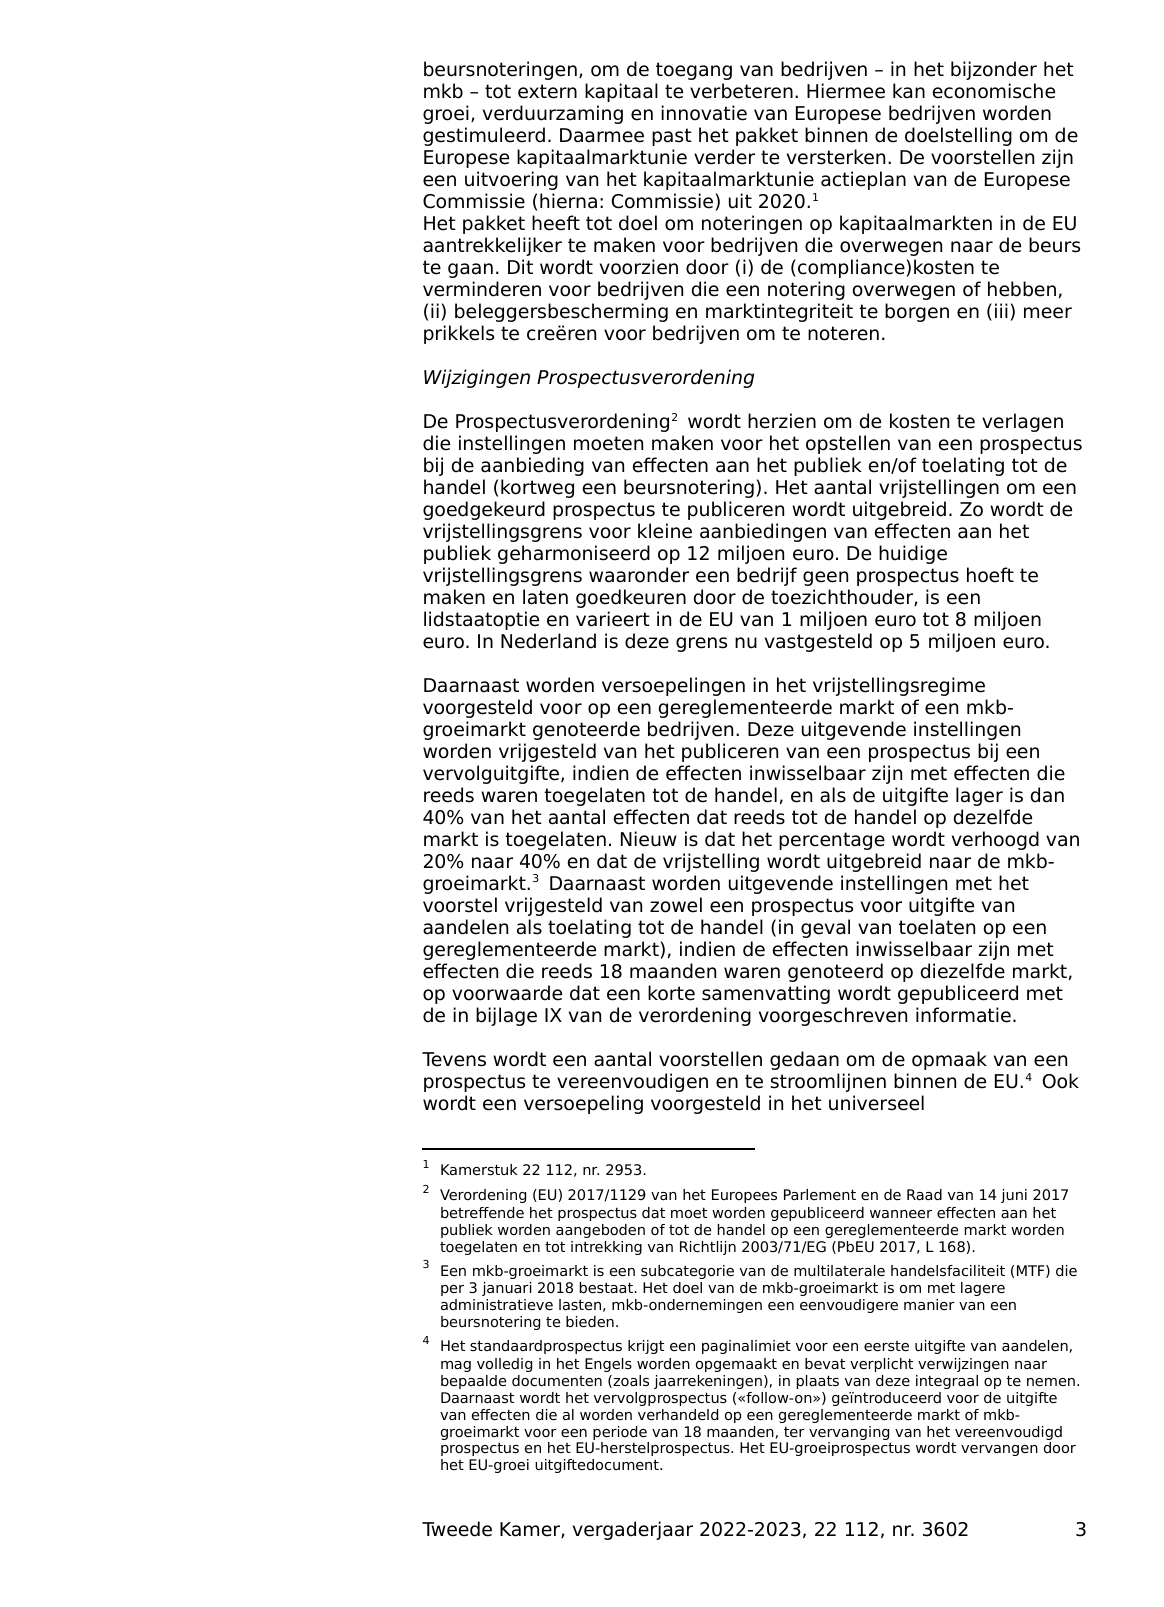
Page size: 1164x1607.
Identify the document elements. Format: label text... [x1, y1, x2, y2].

text Het pakket heeft tot doel om noteringen op kapitaalmarkten in de EU aantrekkelijker te maken voor bedrijven die overwegen naar de beurs te gaan. Dit wordt voorzien door (i) de (compliance)kosten te verminderen voor bedrijven die een notering overwegen of hebben, (ii) beleggersbescherming en marktintegriteit te borgen en (iii) meer prikkels te creëren voor bedrijven om te noteren. [422, 213, 1087, 345]
text Kamerstuk 22 112, nr. 2953. [422, 1158, 1087, 1180]
subtitle Wijzigingen Prospectusverordening [422, 367, 1087, 389]
text beursnoteringen, om de toegang van bedrijven – in het bijzonder het mkb – tot extern kapitaal te verbeteren. Hiermee kan economische groei, verduurzaming en innovatie van Europese bedrijven worden gestimuleerd. Daarmee past het pakket binnen de doelstelling om de Europese kapitaalmarktunie verder te versterken. De voorstellen zijn een uitvoering van het kapitaalmarktunie actieplan van de Europese Commissie (hierna: Commissie) uit 2020. [422, 59, 1087, 213]
text De Prospectusverordening wordt herzien om de kosten te verlagen die instellingen moeten maken voor het opstellen van een prospectus bij de aanbieding van effecten aan het publiek en/of toelating tot de handel (kortweg een beursnotering). Het aantal vrijstellingen om een goedgekeurd prospectus te publiceren wordt uitgebreid. Zo wordt de vrijstellingsgrens voor kleine aanbiedingen van effecten aan het publiek geharmoniseerd op 12 miljoen euro. De huidige vrijstellingsgrens waaronder een bedrijf geen prospectus hoeft te maken en laten goedkeuren door de toezichthouder, is een lidstaatoptie en varieert in de EU van 1 miljoen euro tot 8 miljoen euro. In Nederland is deze grens nu vastgesteld op 5 miljoen euro. [422, 411, 1087, 653]
text Het standaardprospectus krijgt een paginalimiet voor een eerste uitgifte van aandelen, mag volledig in het Engels worden opgemaakt en bevat verplicht verwijzingen naar bepaalde documenten (zoals jaarrekeningen), in plaats van deze integraal op te nemen. Daarnaast wordt het vervolgprospectus («follow-on») geïntroduceerd voor de uitgifte van effecten die al worden verhandeld op een gereglementeerde markt of mkb-groeimarkt voor een periode van 18 maanden, ter vervanging van het vereenvoudigd prospectus en het EU-herstelprospectus. Het EU-groeiprospectus wordt vervangen door het EU-groei uitgiftedocument. [422, 1334, 1087, 1474]
text Tevens wordt een aantal voorstellen gedaan om de opmaak van een prospectus te vereenvoudigen en te stroomlijnen binnen de EU. Ook wordt een versoepeling voorgesteld in het universeel [422, 1049, 1087, 1115]
text Een mkb-groeimarkt is een subcategorie van de multilaterale handelsfaciliteit (MTF) die per 3 januari 2018 bestaat. Het doel van de mkb-groeimarkt is om met lagere administratieve lasten, mkb-ondernemingen een eenvoudigere manier van een beursnotering te bieden. [422, 1258, 1087, 1331]
text Verordening (EU) 2017/1129 van het Europees Parlement en de Raad van 14 juni 2017 betreffende het prospectus dat moet worden gepubliceerd wanneer effecten aan het publiek worden aangeboden of tot de handel op een gereglementeerde markt worden toegelaten en tot intrekking van Richtlijn 2003/71/EG (PbEU 2017, L 168). [422, 1183, 1087, 1256]
text Daarnaast worden versoepelingen in het vrijstellingsregime voorgesteld voor op een gereglementeerde markt of een mkb-groeimarkt genoteerde bedrijven. Deze uitgevende instellingen worden vrijgesteld van het publiceren van een prospectus bij een vervolguitgifte, indien de effecten inwisselbaar zijn met effecten die reeds waren toegelaten tot de handel, en als de uitgifte lager is dan 40% van het aantal effecten dat reeds tot de handel op dezelfde markt is toegelaten. Nieuw is dat het percentage wordt verhoogd van 20% naar 40% en dat de vrijstelling wordt uitgebreid naar de mkb-groeimarkt. Daarnaast worden uitgevende instellingen met het voorstel vrijgesteld van zowel een prospectus voor uitgifte van aandelen als toelating tot de handel (in geval van toelaten op een gereglementeerde markt), indien de effecten inwisselbaar zijn met effecten die reeds 18 maanden waren genoteerd op diezelfde markt, op voorwaarde dat een korte samenvatting wordt gepubliceerd met de in bijlage IX van de verordening voorgeschreven informatie. [422, 675, 1087, 1027]
